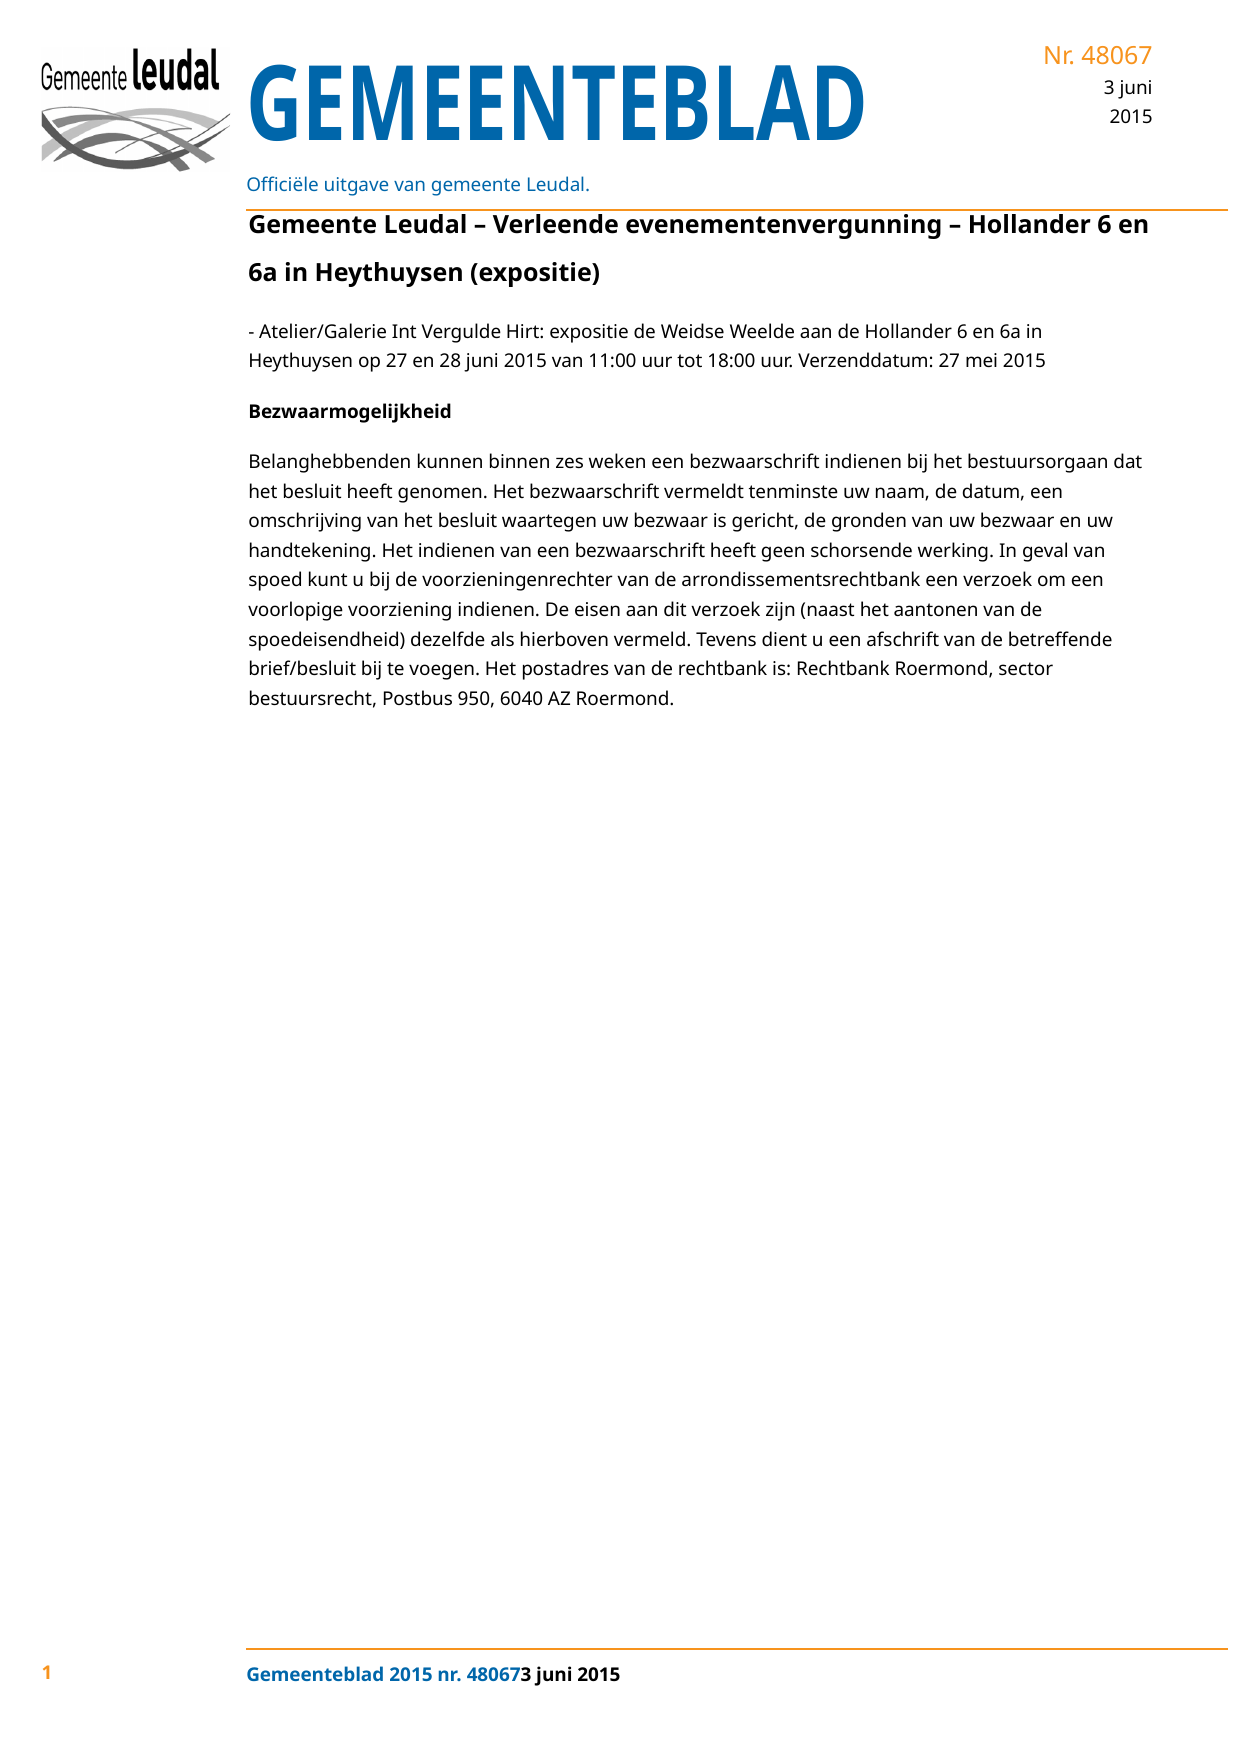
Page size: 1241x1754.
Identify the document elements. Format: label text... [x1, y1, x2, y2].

text - Atelier/Galerie Int Vergulde Hirt: expositie de Weidse Weelde aan de Hollander 6 en 6a in Heythuysen op 27 en 28 juni 2015 van 11:00 uur tot 18:00 uur. Verzenddatum: 27 mei 2015 [248, 318, 1152, 373]
text Belanghebbenden kunnen binnen zes weken een bezwaarschrift indienen bij het bestuursorgaan dat het besluit heeft genomen. Het bezwaarschrift vermeldt tenminste uw naam, de datum, een omschrijving van het besluit waartegen uw bezwaar is gericht, de gronden van uw bezwaar en uw handtekening. Het indienen van een bezwaarschrift heeft geen schorsende werking. In geval van spoed kunt u bij de voorzieningenrechter van de arrondissementsrechtbank een verzoek om een voorlopige voorziening indienen. De eisen aan dit verzoek zijn (naast het aantonen van de spoedeisendheid) dezelfde als hierboven vermeld. Tevens dient u een afschrift van de betreffende brief/besluit bij te voegen. Het postadres van de rechtbank is: Rechtbank Roermond, sector bestuursrecht, Postbus 950, 6040 AZ Roermond. [248, 448, 1152, 711]
text Gemeente Leudal – Verleende evenementenvergunning – Hollander 6 en 6a in Heythuysen (expositie) [248, 211, 1152, 288]
picture [41, 47, 231, 172]
text Bezwaarmogelijkheid [248, 398, 1152, 424]
